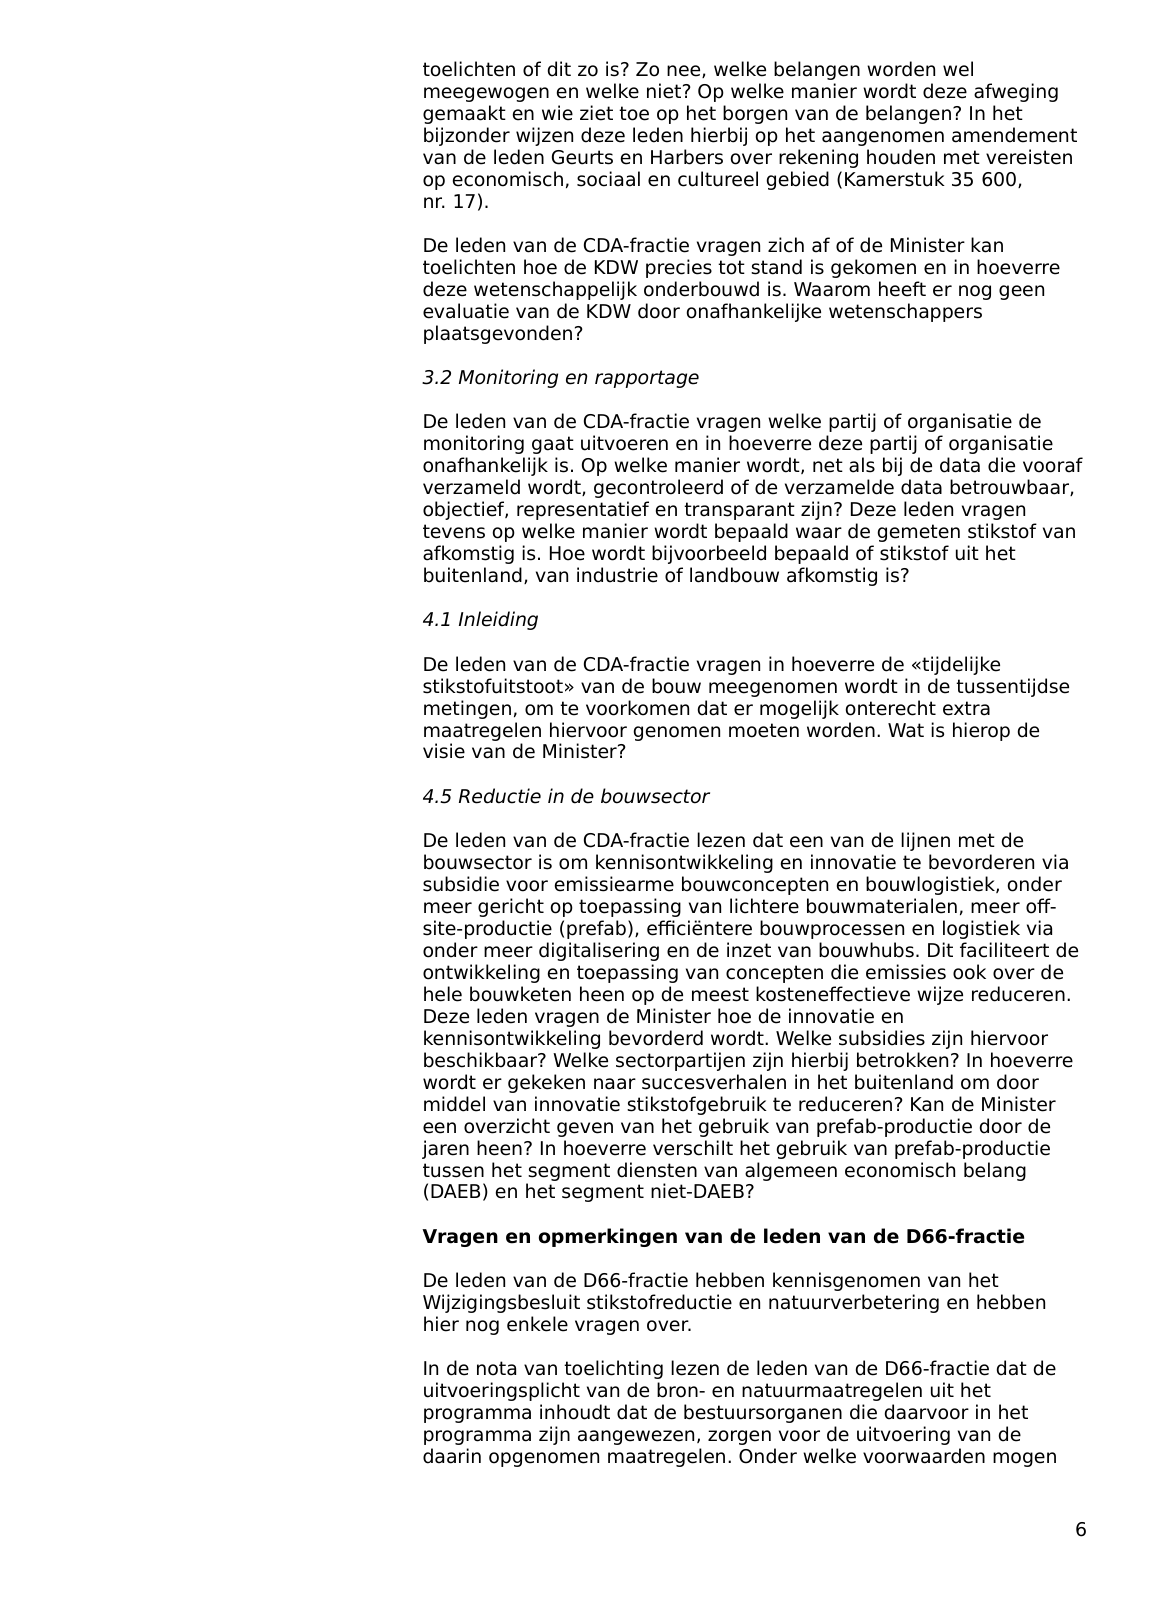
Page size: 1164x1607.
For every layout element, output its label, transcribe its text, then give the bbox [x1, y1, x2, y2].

subtitle 3.2 Monitoring en rapportage [422, 367, 1087, 389]
subtitle 4.1 Inleiding [422, 609, 1087, 631]
text De leden van de D66-fractie hebben kennisgenomen van het Wijzigingsbesluit stikstofreductie en natuurverbetering en hebben hier nog enkele vragen over. [422, 1270, 1087, 1336]
text De leden van de CDA-fractie vragen welke partij of organisatie de monitoring gaat uitvoeren en in hoeverre deze partij of organisatie onafhankelijk is. Op welke manier wordt, net als bij de data die vooraf verzameld wordt, gecontroleerd of de verzamelde data betrouwbaar, objectief, representatief en transparant zijn? Deze leden vragen tevens op welke manier wordt bepaald waar de gemeten stikstof van afkomstig is. Hoe wordt bijvoorbeeld bepaald of stikstof uit het buitenland, van industrie of landbouw afkomstig is? [422, 411, 1087, 587]
text De leden van de CDA-fractie lezen dat een van de lijnen met de bouwsector is om kennisontwikkeling en innovatie te bevorderen via subsidie voor emissiearme bouwconcepten en bouwlogistiek, onder meer gericht op toepassing van lichtere bouwmaterialen, meer off-site-productie (prefab), efficiëntere bouwprocessen en logistiek via onder meer digitalisering en de inzet van bouwhubs. Dit faciliteert de ontwikkeling en toepassing van concepten die emissies ook over de hele bouwketen heen op de meest kosteneffectieve wijze reduceren. Deze leden vragen de Minister hoe de innovatie en kennisontwikkeling bevorderd wordt. Welke subsidies zijn hiervoor beschikbaar? Welke sectorpartijen zijn hierbij betrokken? In hoeverre wordt er gekeken naar succesverhalen in het buitenland om door middel van innovatie stikstofgebruik te reduceren? Kan de Minister een overzicht geven van het gebruik van prefab-productie door de jaren heen? In hoeverre verschilt het gebruik van prefab-productie tussen het segment diensten van algemeen economisch belang (DAEB) en het segment niet-DAEB? [422, 830, 1087, 1203]
text De leden van de CDA-fractie vragen in hoeverre de «tijdelijke stikstofuitstoot» van de bouw meegenomen wordt in de tussentijdse metingen, om te voorkomen dat er mogelijk onterecht extra maatregelen hiervoor genomen moeten worden. Wat is hierop de visie van de Minister? [422, 653, 1087, 763]
text De leden van de CDA-fractie vragen zich af of de Minister kan toelichten hoe de KDW precies tot stand is gekomen en in hoeverre deze wetenschappelijk onderbouwd is. Waarom heeft er nog geen evaluatie van de KDW door onafhankelijke wetenschappers plaatsgevonden? [422, 235, 1087, 345]
subtitle 4.5 Reductie in de bouwsector [422, 786, 1087, 808]
subtitle Vragen en opmerkingen van de leden van de D66-fractie [422, 1226, 1087, 1248]
text In de nota van toelichting lezen de leden van de D66-fractie dat de uitvoeringsplicht van de bron- en natuurmaatregelen uit het programma inhoudt dat de bestuursorganen die daarvoor in het programma zijn aangewezen, zorgen voor de uitvoering van de daarin opgenomen maatregelen. Onder welke voorwaarden mogen [422, 1358, 1087, 1468]
text toelichten of dit zo is? Zo nee, welke belangen worden wel meegewogen en welke niet? Op welke manier wordt deze afweging gemaakt en wie ziet toe op het borgen van de belangen? In het bijzonder wijzen deze leden hierbij op het aangenomen amendement van de leden Geurts en Harbers over rekening houden met vereisten op economisch, sociaal en cultureel gebied (Kamerstuk 35 600, nr. 17). [422, 59, 1087, 213]
